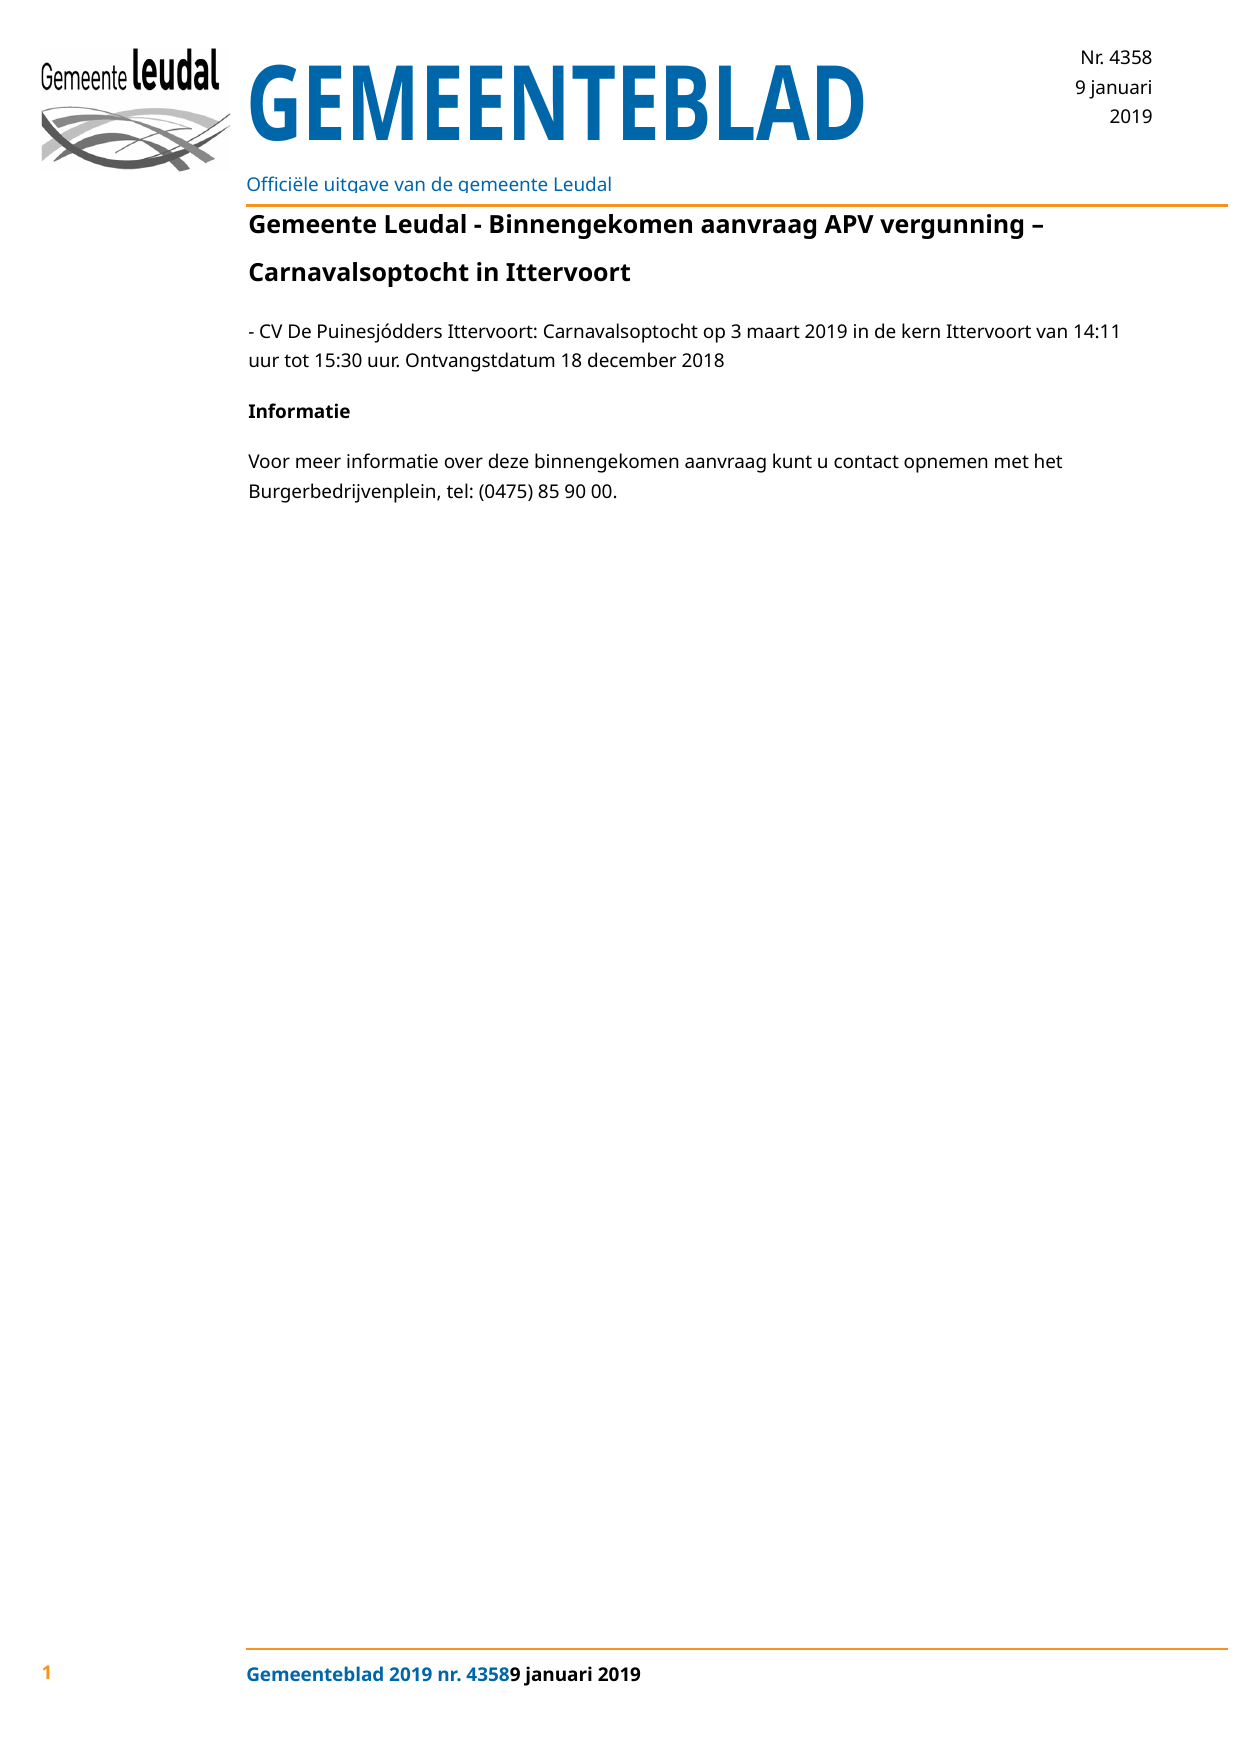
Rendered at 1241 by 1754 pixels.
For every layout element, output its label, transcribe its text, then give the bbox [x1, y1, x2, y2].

picture [41, 47, 231, 172]
text - CV De Puinesjódders Ittervoort: Carnavalsoptocht op 3 maart 2019 in de kern Ittervoort van 14:11 uur tot 15:30 uur. Ontvangstdatum 18 december 2018 [248, 318, 1152, 373]
text Voor meer informatie over deze binnengekomen aanvraag kunt u contact opnemen met het Burgerbedrijvenplein, tel: (0475) 85 90 00. [248, 448, 1152, 504]
text Gemeente Leudal - Binnengekomen aanvraag APV vergunning – Carnavalsoptocht in Ittervoort [248, 207, 1152, 288]
text Informatie [248, 398, 1152, 424]
